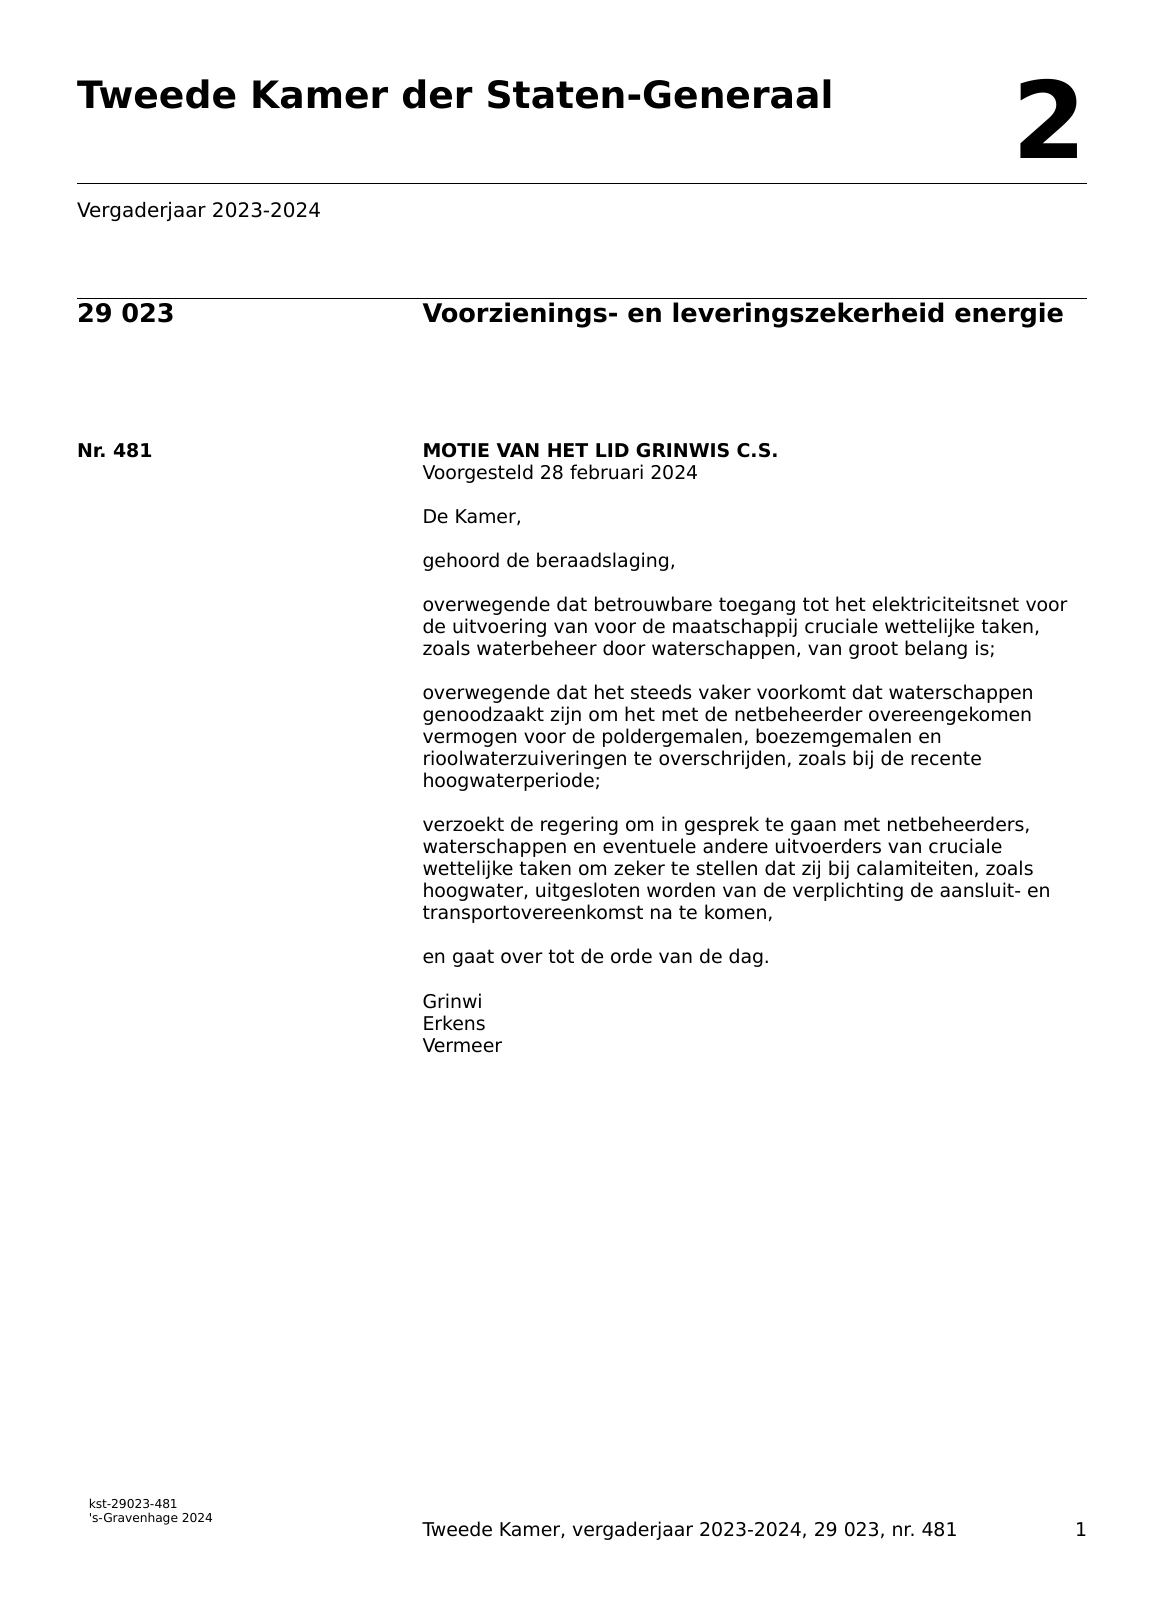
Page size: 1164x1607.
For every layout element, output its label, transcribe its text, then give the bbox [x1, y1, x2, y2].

subtitle Nr. 481 MOTIE VAN HET LID GRINWIS C.S. [77, 440, 1087, 462]
subtitle 29 023 Voorzienings- en leveringszekerheid energie [77, 299, 1087, 329]
text Vermeer [422, 1034, 1087, 1057]
text en gaat over tot de orde van de dag. [422, 946, 1087, 968]
text Erkens [422, 1013, 1087, 1034]
text overwegende dat betrouwbare toegang tot het elektriciteitsnet voor de uitvoering van voor de maatschappij cruciale wettelijke taken, zoals waterbeheer door waterschappen, van groot belang is; [422, 594, 1087, 660]
text overwegende dat het steeds vaker voorkomt dat waterschappen genoodzaakt zijn om het met de netbeheerder overeengekomen vermogen voor de poldergemalen, boezemgemalen en rioolwaterzuiveringen te overschrijden, zoals bij de recente hoogwaterperiode; [422, 682, 1087, 792]
table_header Tweede Kamer der Staten-Generaal [77, 59, 886, 183]
text kst-29023-481 [88, 1497, 323, 1511]
text Voorgesteld 28 februari 2024 [422, 462, 1087, 484]
text De Kamer, [422, 506, 1087, 528]
table_header 2 [886, 59, 1087, 183]
text Grinwi [422, 991, 1087, 1013]
text gehoord de beraadslaging, [422, 550, 1087, 572]
text 's-Gravenhage 2024 [88, 1511, 323, 1525]
table_cell Vergaderjaar 2023-2024 [77, 184, 1087, 298]
text verzoekt de regering om in gesprek te gaan met netbeheerders, waterschappen en eventuele andere uitvoerders van cruciale wettelijke taken om zeker te stellen dat zij bij calamiteiten, zoals hoogwater, uitgesloten worden van de verplichting de aansluit- en transportovereenkomst na te komen, [422, 814, 1087, 924]
